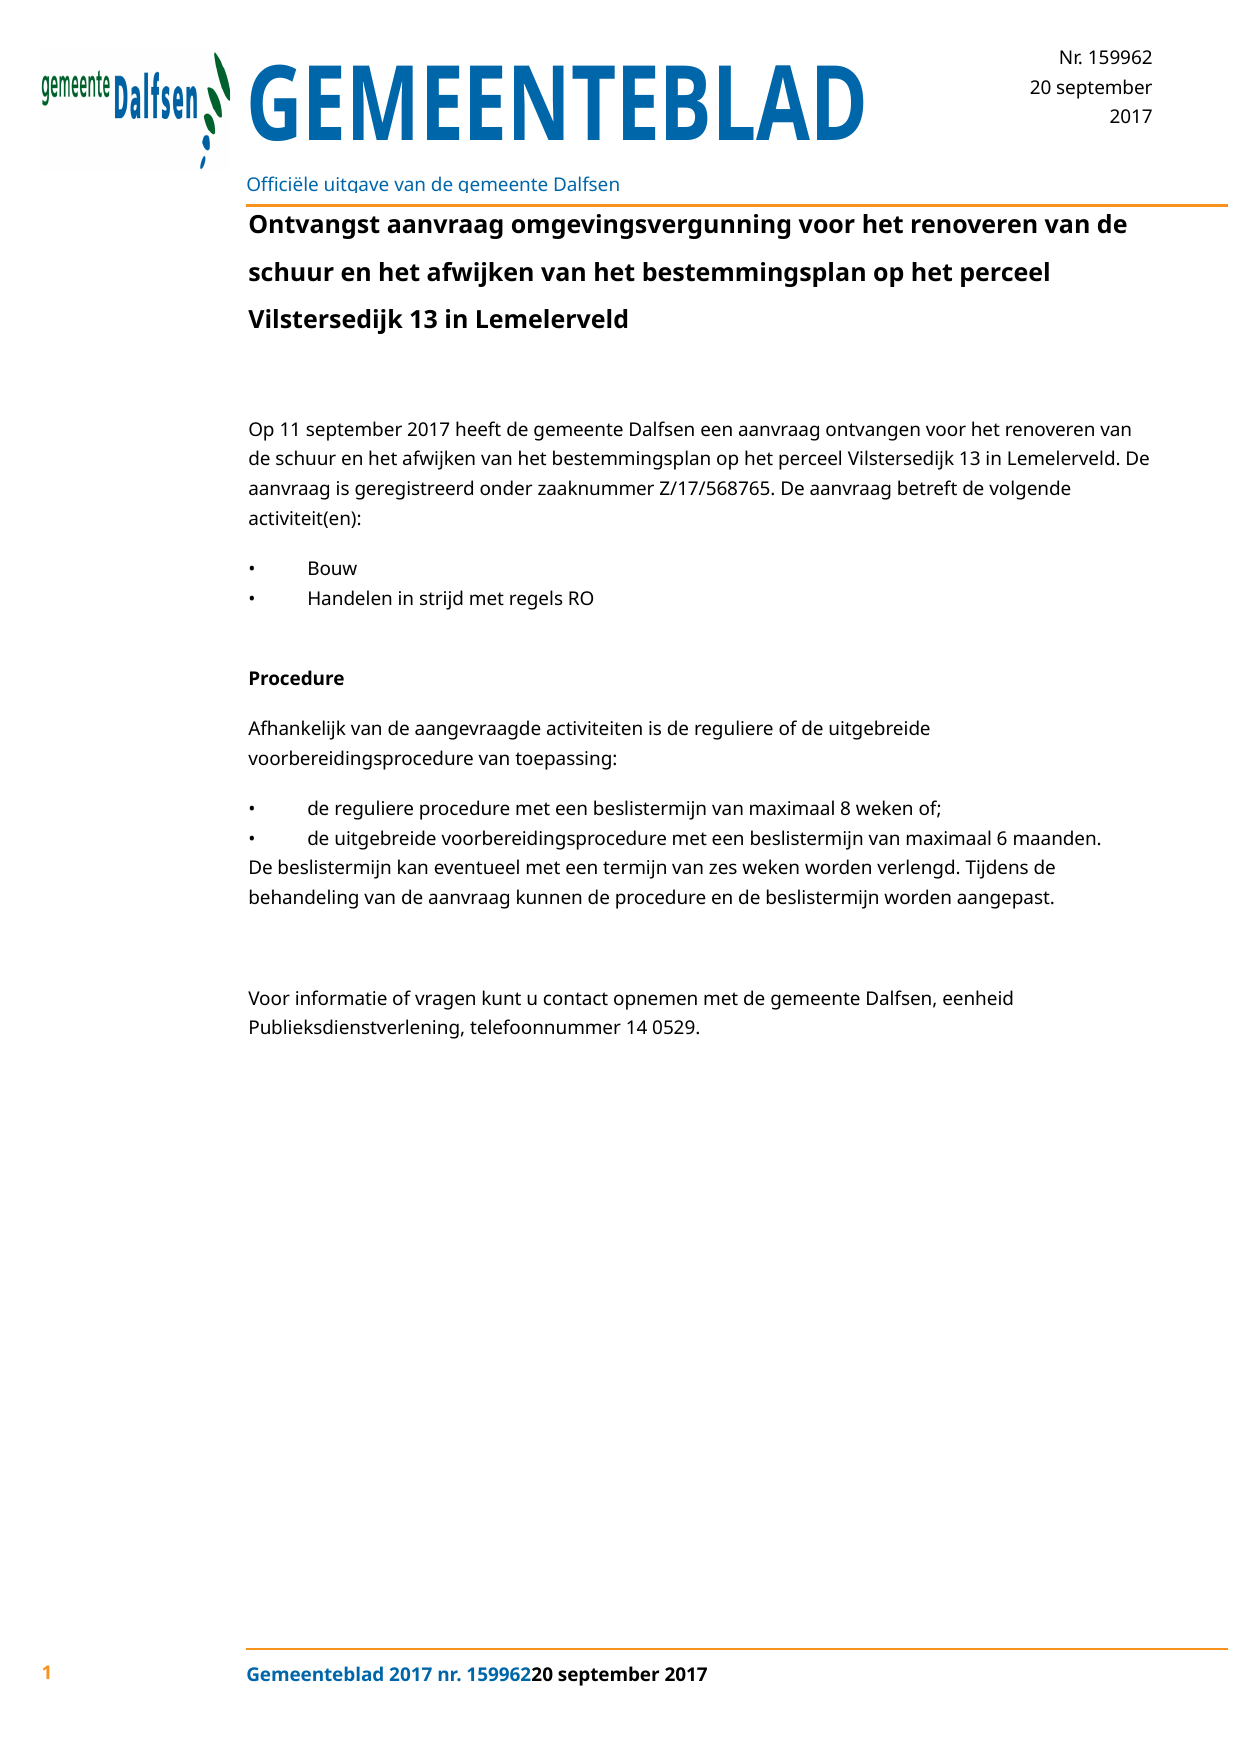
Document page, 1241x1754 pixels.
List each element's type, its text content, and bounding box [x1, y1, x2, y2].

text Procedure [248, 665, 1152, 690]
list Handelen in strijd met regels RO [248, 585, 1152, 610]
list de uitgebreide voorbereidingsprocedure met een beslistermijn van maximaal 6 maanden. [248, 825, 1152, 850]
text Ontvangst aanvraag omgevingsvergunning voor het renoveren van de schuur en het afwijken van het bestemmingsplan op het perceel Vilstersedijk 13 in Lemelerveld [248, 207, 1152, 336]
text Afhankelijk van de aangevraagde activiteiten is de reguliere of de uitgebreide voorbereidingsprocedure van toepassing: [248, 715, 1152, 770]
list Bouw [248, 555, 1152, 581]
text De beslistermijn kan eventueel met een termijn van zes weken worden verlengd. Tijdens de behandeling van de aanvraag kunnen de procedure en de beslistermijn worden aangepast. [248, 854, 1152, 909]
text Op 11 september 2017 heeft de gemeente Dalfsen een aanvraag ontvangen voor het renoveren van de schuur en het afwijken van het bestemmingsplan op het perceel Vilstersedijk 13 in Lemelerveld. De aanvraag is geregistreerd onder zaaknummer Z/17/568765. De aanvraag betreft de volgende activiteit(en): [248, 416, 1152, 530]
text Voor informatie of vragen kunt u contact opnemen met de gemeente Dalfsen, eenheid Publieksdienstverlening, telefoonnummer 14 0529. [248, 985, 1152, 1040]
list de reguliere procedure met een beslistermijn van maximaal 8 weken of; [248, 795, 1152, 821]
picture [41, 47, 231, 172]
